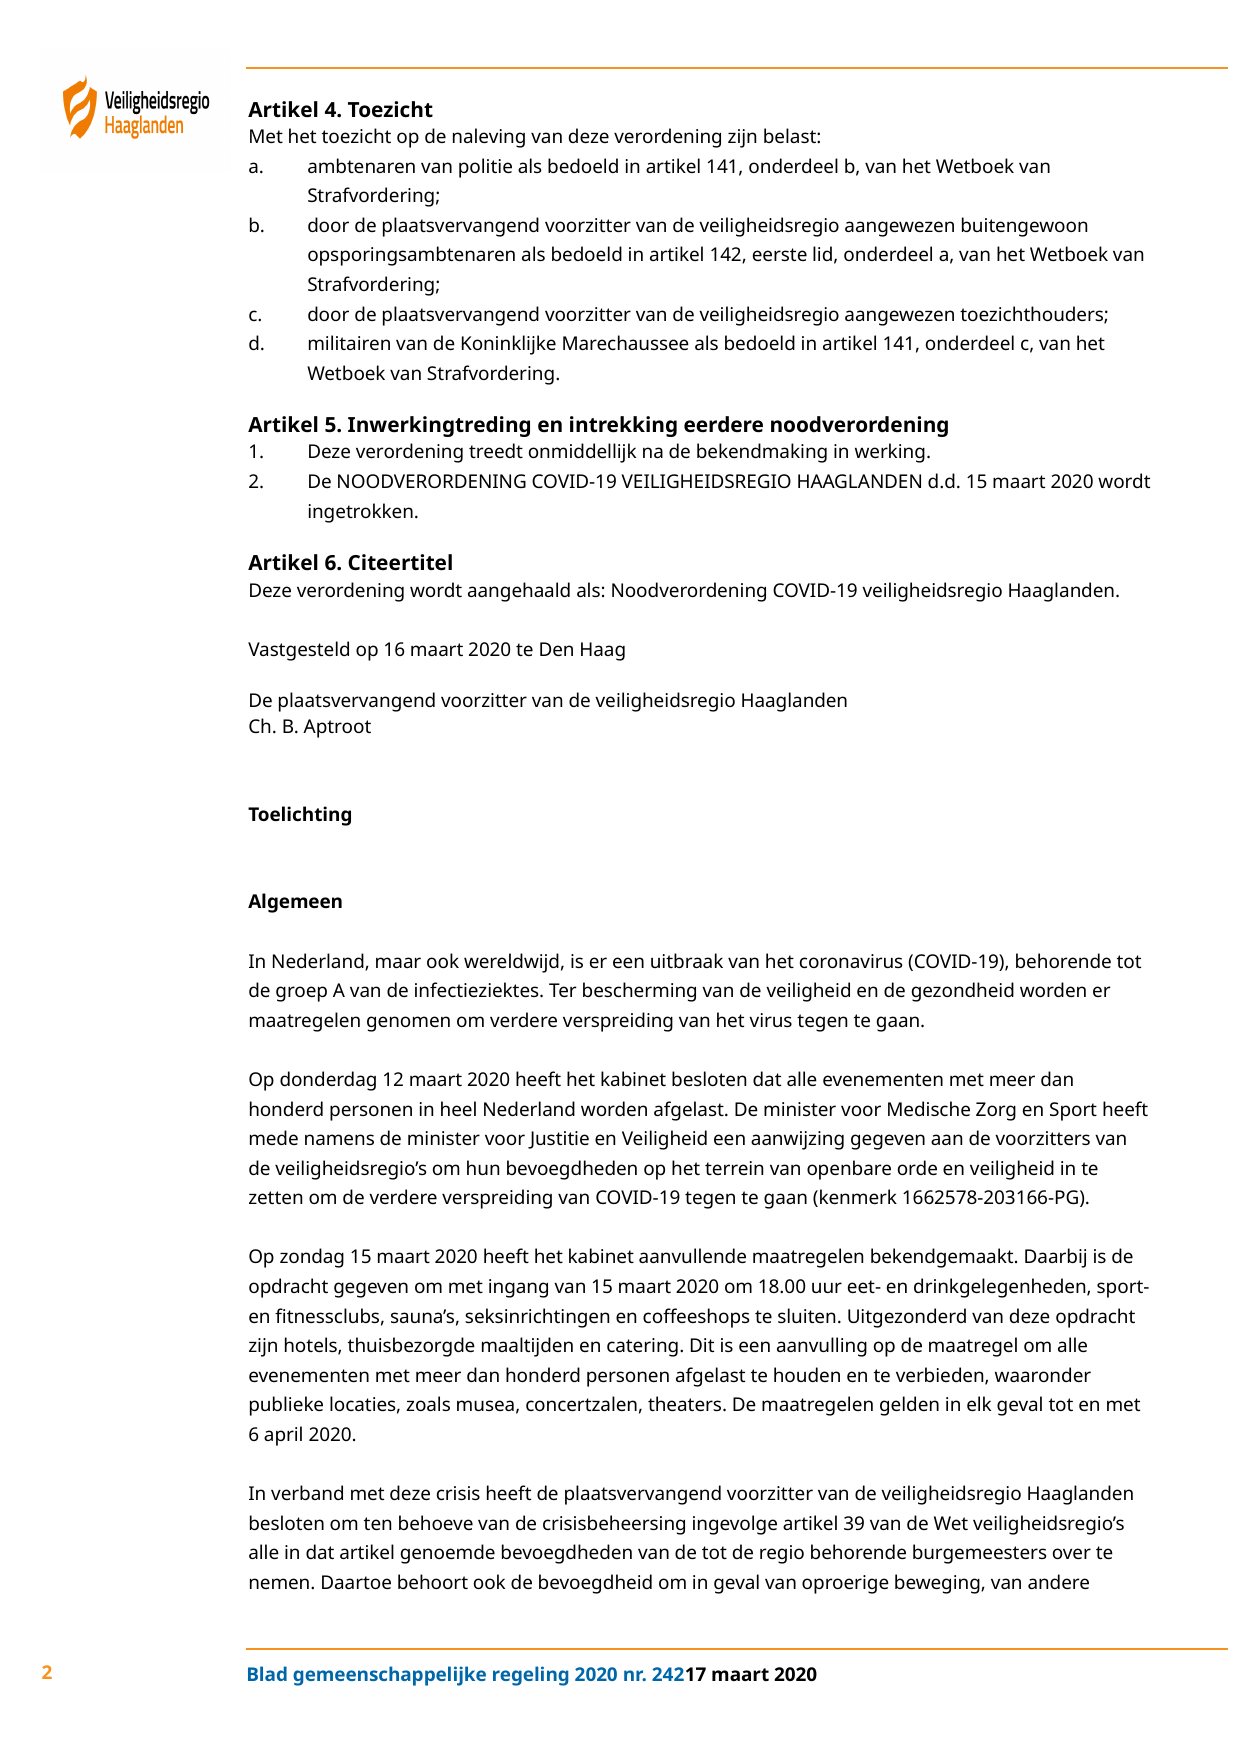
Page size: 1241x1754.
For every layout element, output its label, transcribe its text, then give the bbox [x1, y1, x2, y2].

text De plaatsvervangend voorzitter van de veiligheidsregio Haaglanden [248, 687, 1152, 713]
text Toelichting [248, 790, 1152, 830]
list door de plaatsvervangend voorzitter van de veiligheidsregio aangewezen toezichthouders; [248, 301, 1152, 326]
list militairen van de Koninklijke Marechaussee als bedoeld in artikel 141, onderdeel c, van het Wetboek van Strafvordering. [248, 330, 1152, 386]
list door de plaatsvervangend voorzitter van de veiligheidsregio aangewezen buitengewoon opsporingsambtenaren als bedoeld in artikel 142, eerste lid, onderdeel a, van het Wetboek van Strafvordering; [248, 212, 1152, 297]
text Met het toezicht op de naleving van deze verordening zijn belast: [248, 123, 1152, 149]
list ambtenaren van politie als bedoeld in artikel 141, onderdeel b, van het Wetboek van Strafvordering; [248, 153, 1152, 208]
text Artikel 4. Toezicht [248, 95, 1152, 123]
text In Nederland, maar ook wereldwijd, is er een uitbraak van het coronavirus (COVID-19), behorende tot de groep A van de infectieziektes. Ter bescherming van de veiligheid en de gezondheid worden er maatregelen genomen om verdere verspreiding van het virus tegen te gaan. [248, 948, 1152, 1033]
text Vastgesteld op 16 maart 2020 te Den Haag [248, 636, 1152, 662]
text Artikel 6. Citeertitel [248, 548, 1152, 577]
text Deze verordening wordt aangehaald als: Noodverordening COVID-19 veiligheidsregio Haaglanden. [248, 577, 1152, 602]
picture [41, 47, 231, 172]
list De NOODVERORDENING COVID-19 VEILIGHEIDSREGIO HAAGLANDEN d.d. 15 maart 2020 wordt ingetrokken. [248, 468, 1152, 524]
text Artikel 5. Inwerkingtreding en intrekking eerdere noodverordening [248, 410, 1152, 439]
text Ch. B. Aptroot [248, 713, 1152, 739]
text Algemeen [248, 889, 1152, 914]
text In verband met deze crisis heeft de plaatsvervangend voorzitter van de veiligheidsregio Haaglanden besloten om ten behoeve van de crisisbeheersing ingevolge artikel 39 van de Wet veiligheidsregio’s alle in dat artikel genoemde bevoegdheden van de tot de regio behorende burgemeesters over te nemen. Daartoe behoort ook de bevoegdheid om in geval van oproerige beweging, van andere [248, 1480, 1152, 1595]
text Op zondag 15 maart 2020 heeft het kabinet aanvullende maatregelen bekendgemaakt. Daarbij is de opdracht gegeven om met ingang van 15 maart 2020 om 18.00 uur eet- en drinkgelegenheden, sport- en fitnessclubs, sauna’s, seksinrichtingen en coffeeshops te sluiten. Uitgezonderd van deze opdracht zijn hotels, thuisbezorgde maaltijden en catering. Dit is een aanvulling op de maatregel om alle evenementen met meer dan honderd personen afgelast te houden en te verbieden, waaronder publieke locaties, zoals musea, concertzalen, theaters. De maatregelen gelden in elk geval tot en met 6 april 2020. [248, 1244, 1152, 1447]
text Op donderdag 12 maart 2020 heeft het kabinet besloten dat alle evenementen met meer dan honderd personen in heel Nederland worden afgelast. De minister voor Medische Zorg en Sport heeft mede namens de minister voor Justitie en Veiligheid een aanwijzing gegeven aan de voorzitters van de veiligheidsregio’s om hun bevoegdheden op het terrein van openbare orde en veiligheid in te zetten om de verdere verspreiding van COVID-19 tegen te gaan (kenmerk 1662578-203166-PG). [248, 1066, 1152, 1210]
list Deze verordening treedt onmiddellijk na de bekendmaking in werking. [248, 439, 1152, 464]
